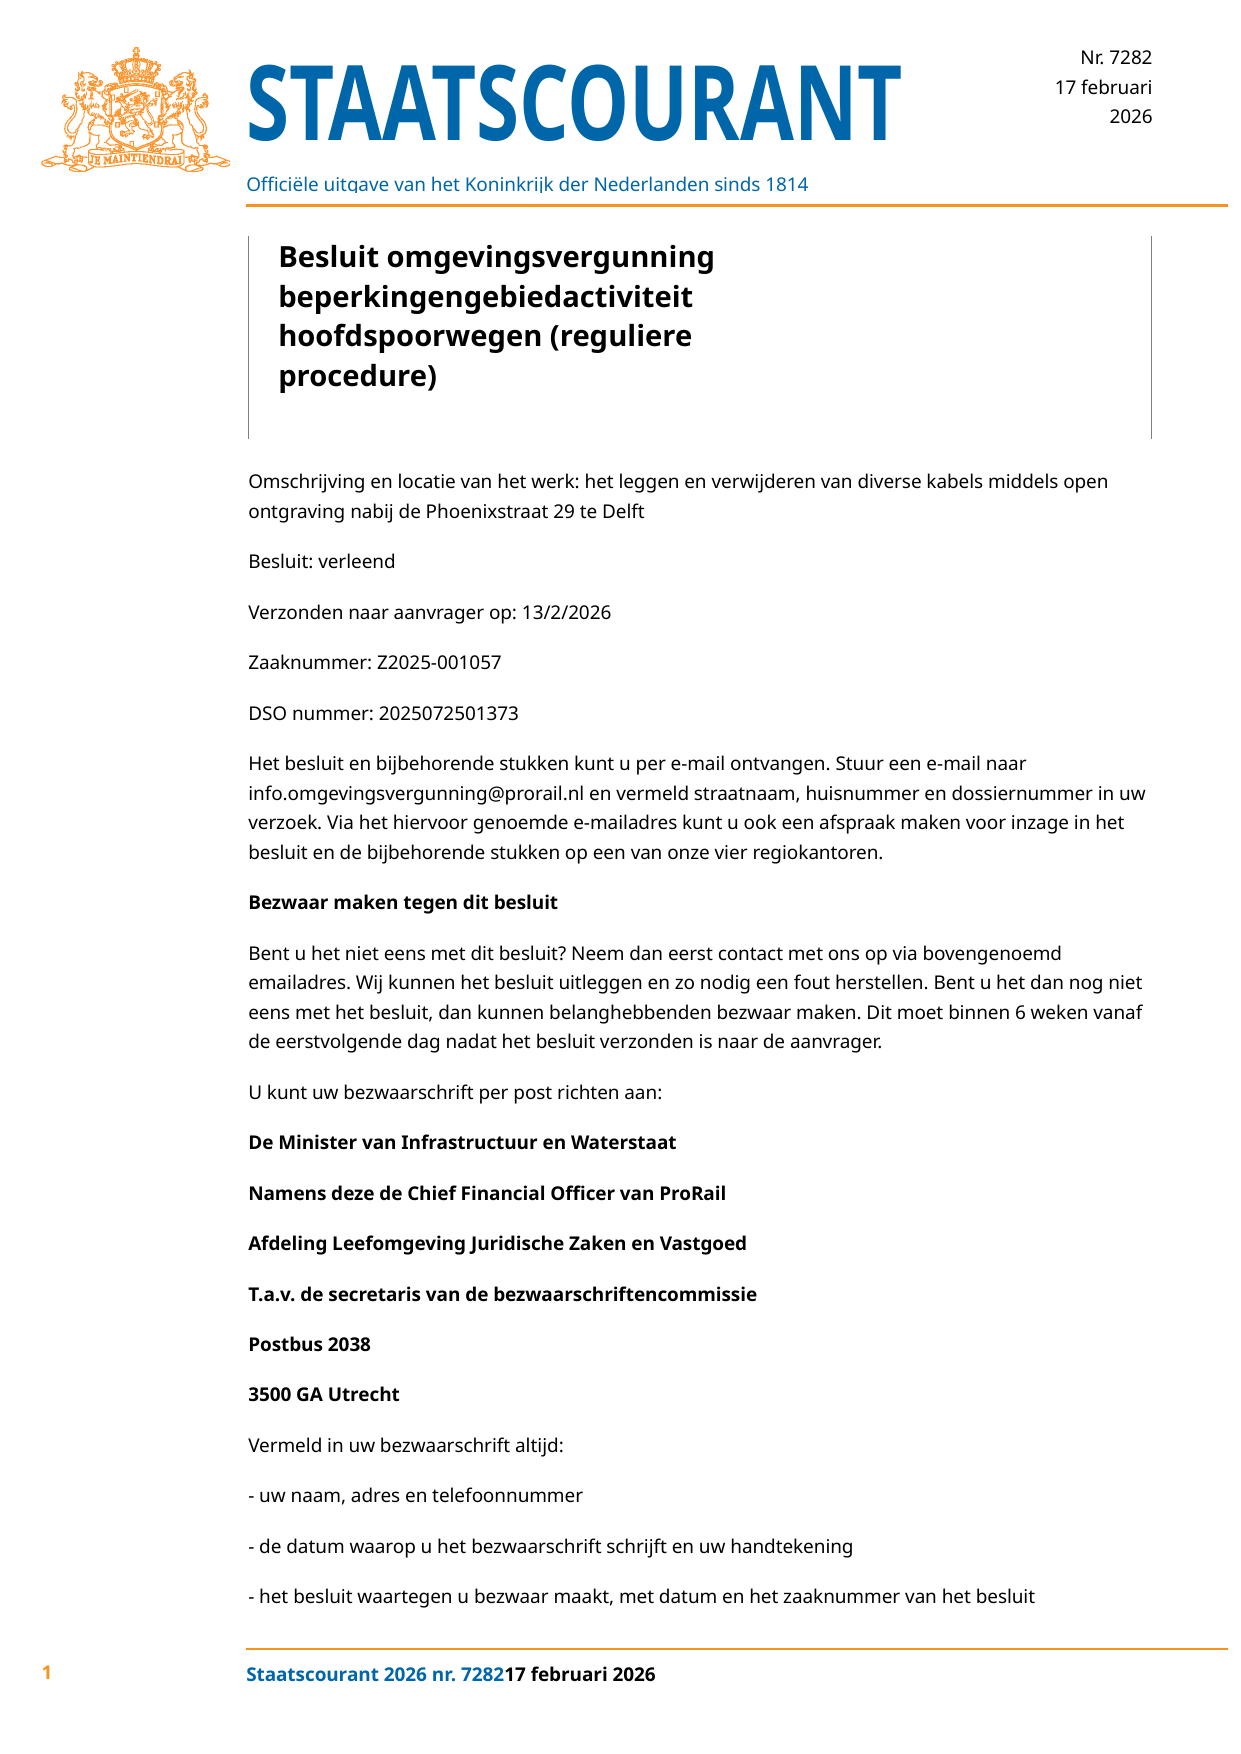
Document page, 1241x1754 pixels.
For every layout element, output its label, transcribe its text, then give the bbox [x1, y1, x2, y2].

table_header [1090, 236, 1151, 413]
text De Minister van Infrastructuur en Waterstaat [248, 1129, 1152, 1155]
text Postbus 2038 [248, 1331, 1152, 1357]
text Verzonden naar aanvrager op: 13/2/2026 [248, 599, 1152, 625]
text Vermeld in uw bezwaarschrift altijd: [248, 1432, 1152, 1458]
text Zaaknummer: Z2025-001057 [248, 649, 1152, 675]
table_header [850, 414, 1151, 439]
text Namens deze de Chief Financial Officer van ProRail [248, 1180, 1152, 1206]
text Omschrijving en locatie van het werk: het leggen en verwijderen van diverse kabels middels open ontgraving nabij de Phoenixstraat 29 te Delft [248, 469, 1152, 524]
text U kunt uw bezwaarschrift per post richten aan: [248, 1079, 1152, 1105]
table_header Besluit omgevingsvergunning beperkingengebiedactiviteit hoofdspoorwegen (reguliere procedure) [249, 236, 850, 439]
picture [41, 47, 231, 172]
picture [912, 236, 1090, 414]
text Het besluit en bijbehorende stukken kunt u per e-mail ontvangen. Stuur een e-mail naar info.omgevingsvergunning@prorail.nl en vermeld straatnaam, huisnummer en dossiernummer in uw verzoek. Via het hiervoor genoemde e-mailadres kunt u ook een afspraak maken voor inzage in het besluit en de bijbehorende stukken op een van onze vier regiokantoren. [248, 750, 1152, 865]
table_header [850, 236, 912, 413]
text - uw naam, adres en telefoonnummer [248, 1482, 1152, 1508]
text T.a.v. de secretaris van de bezwaarschriftencommissie [248, 1281, 1152, 1306]
text - het besluit waartegen u bezwaar maakt, met datum en het zaaknummer van het besluit [248, 1583, 1152, 1609]
text Afdeling Leefomgeving Juridische Zaken en Vastgoed [248, 1230, 1152, 1256]
text Bezwaar maken tegen dit besluit [248, 889, 1152, 915]
text DSO nummer: 2025072501373 [248, 700, 1152, 726]
text 3500 GA Utrecht [248, 1382, 1152, 1407]
text - de datum waarop u het bezwaarschrift schrijft en uw handtekening [248, 1533, 1152, 1558]
text Bent u het niet eens met dit besluit? Neem dan eerst contact met ons op via bovengenoemd emailadres. Wij kunnen het besluit uitleggen en zo nodig een fout herstellen. Bent u het dan nog niet eens met het besluit, dan kunnen belanghebbenden bezwaar maken. Dit moet binnen 6 weken vanaf de eerstvolgende dag nadat het besluit verzonden is naar de aanvrager. [248, 940, 1152, 1054]
text Besluit: verleend [248, 549, 1152, 574]
